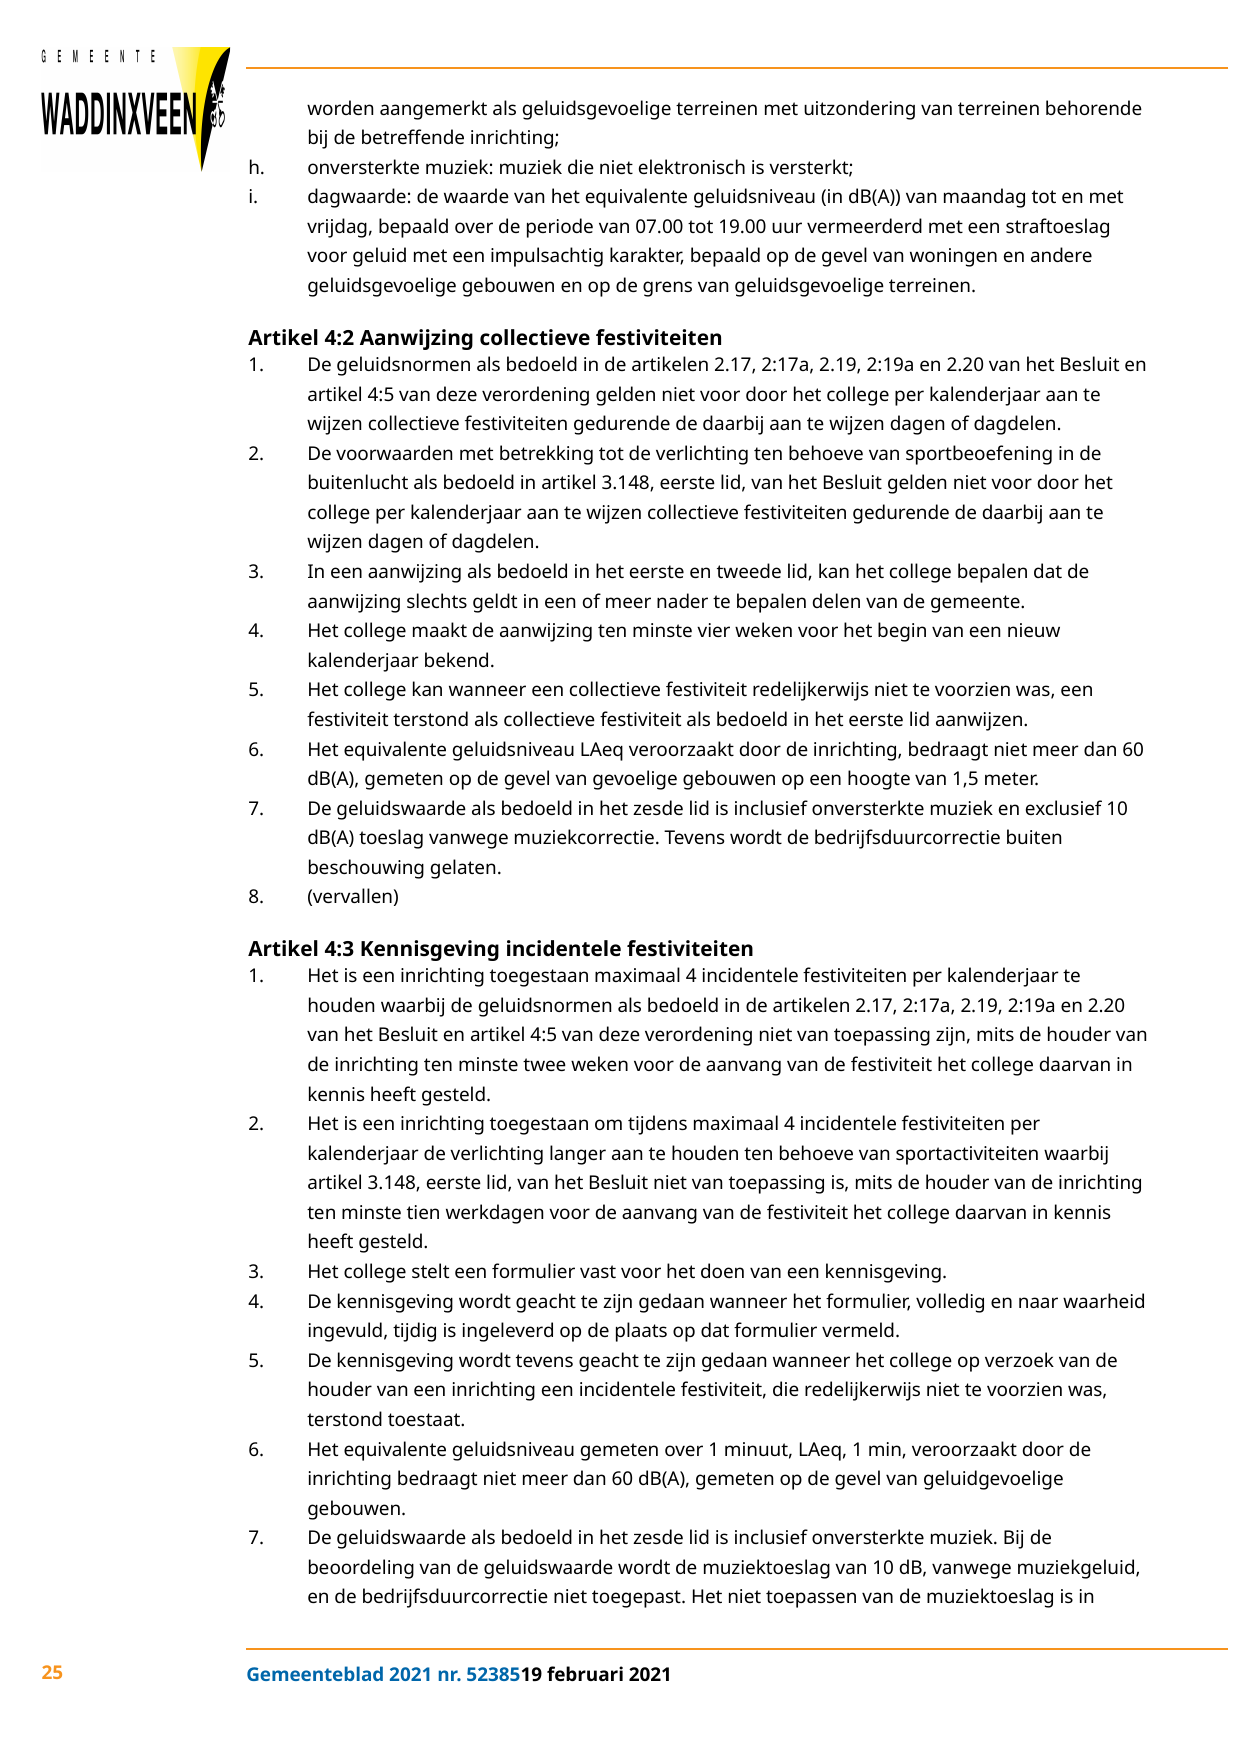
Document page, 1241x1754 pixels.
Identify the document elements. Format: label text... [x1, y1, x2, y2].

list Het is een inrichting toegestaan maximaal 4 incidentele festiviteiten per kalenderjaar te houden waarbij de geluidsnormen als bedoeld in de artikelen 2.17, 2:17a, 2.19, 2:19a en 2.20 van het Besluit en artikel 4:5 van deze verordening niet van toepassing zijn, mits de houder van de inrichting ten minste twee weken voor de aanvang van de festiviteit het college daarvan in kennis heeft gesteld. [248, 962, 1152, 1107]
list Het college maakt de aanwijzing ten minste vier weken voor het begin van een nieuw kalenderjaar bekend. [248, 617, 1152, 673]
list De voorwaarden met betrekking tot de verlichting ten behoeve van sportbeoefening in de buitenlucht als bedoeld in artikel 3.148, eerste lid, van het Besluit gelden niet voor door het college per kalenderjaar aan te wijzen collectieve festiviteiten gedurende de daarbij aan te wijzen dagen of dagdelen. [248, 440, 1152, 554]
text Artikel 4:2 Aanwijzing collectieve festiviteiten [248, 323, 1152, 351]
picture [41, 47, 231, 172]
list Het college kan wanneer een collectieve festiviteit redelijkerwijs niet te voorzien was, een festiviteit terstond als collectieve festiviteit als bedoeld in het eerste lid aanwijzen. [248, 677, 1152, 732]
list De geluidswaarde als bedoeld in het zesde lid is inclusief onversterkte muziek. Bij de beoordeling van de geluidswaarde wordt de muziektoeslag van 10 dB, vanwege muziekgeluid, en de bedrijfsduurcorrectie niet toegepast. Het niet toepassen van de muziektoeslag is in [248, 1524, 1152, 1609]
list De geluidsnormen als bedoeld in de artikelen 2.17, 2:17a, 2.19, 2:19a en 2.20 van het Besluit en artikel 4:5 van deze verordening gelden niet voor door het college per kalenderjaar aan te wijzen collectieve festiviteiten gedurende de daarbij aan te wijzen dagen of dagdelen. [248, 351, 1152, 436]
text Artikel 4:3 Kennisgeving incidentele festiviteiten [248, 934, 1152, 962]
list In een aanwijzing als bedoeld in het eerste en tweede lid, kan het college bepalen dat de aanwijzing slechts geldt in een of meer nader te bepalen delen van de gemeente. [248, 558, 1152, 613]
list Het college stelt een formulier vast voor het doen van een kennisgeving. [248, 1258, 1152, 1284]
list dagwaarde: de waarde van het equivalente geluidsniveau (in dB(A)) van maandag tot en met vrijdag, bepaald over de periode van 07.00 tot 19.00 uur vermeerderd met een straftoeslag voor geluid met een impulsachtig karakter, bepaald op de gevel van woningen en andere geluidsgevoelige gebouwen en op de grens van geluidsgevoelige terreinen. [248, 183, 1152, 298]
list De kennisgeving wordt geacht te zijn gedaan wanneer het formulier, volledig en naar waarheid ingevuld, tijdig is ingeleverd op de plaats op dat formulier vermeld. [248, 1288, 1152, 1343]
list (vervallen) [248, 884, 1152, 909]
list Het is een inrichting toegestaan om tijdens maximaal 4 incidentele festiviteiten per kalenderjaar de verlichting langer aan te houden ten behoeve van sportactiviteiten waarbij artikel 3.148, eerste lid, van het Besluit niet van toepassing is, mits de houder van de inrichting ten minste tien werkdagen voor de aanvang van de festiviteit het college daarvan in kennis heeft gesteld. [248, 1110, 1152, 1254]
list onversterkte muziek: muziek die niet elektronisch is versterkt; [248, 154, 1152, 180]
list Het equivalente geluidsniveau LAeq veroorzaakt door de inrichting, bedraagt niet meer dan 60 dB(A), gemeten op de gevel van gevoelige gebouwen op een hoogte van 1,5 meter. [248, 736, 1152, 791]
list De geluidswaarde als bedoeld in het zesde lid is inclusief onversterkte muziek en exclusief 10 dB(A) toeslag vanwege muziekcorrectie. Tevens wordt de bedrijfsduurcorrectie buiten beschouwing gelaten. [248, 795, 1152, 880]
list De kennisgeving wordt tevens geacht te zijn gedaan wanneer het college op verzoek van de houder van een inrichting een incidentele festiviteit, die redelijkerwijs niet te voorzien was, terstond toestaat. [248, 1347, 1152, 1432]
list Het equivalente geluidsniveau gemeten over 1 minuut, LAeq, 1 min, veroorzaakt door de inrichting bedraagt niet meer dan 60 dB(A), gemeten op de gevel van geluidgevoelige gebouwen. [248, 1436, 1152, 1521]
list worden aangemerkt als geluidsgevoelige terreinen met uitzondering van terreinen behorende bij de betreffende inrichting; [248, 95, 1152, 150]
